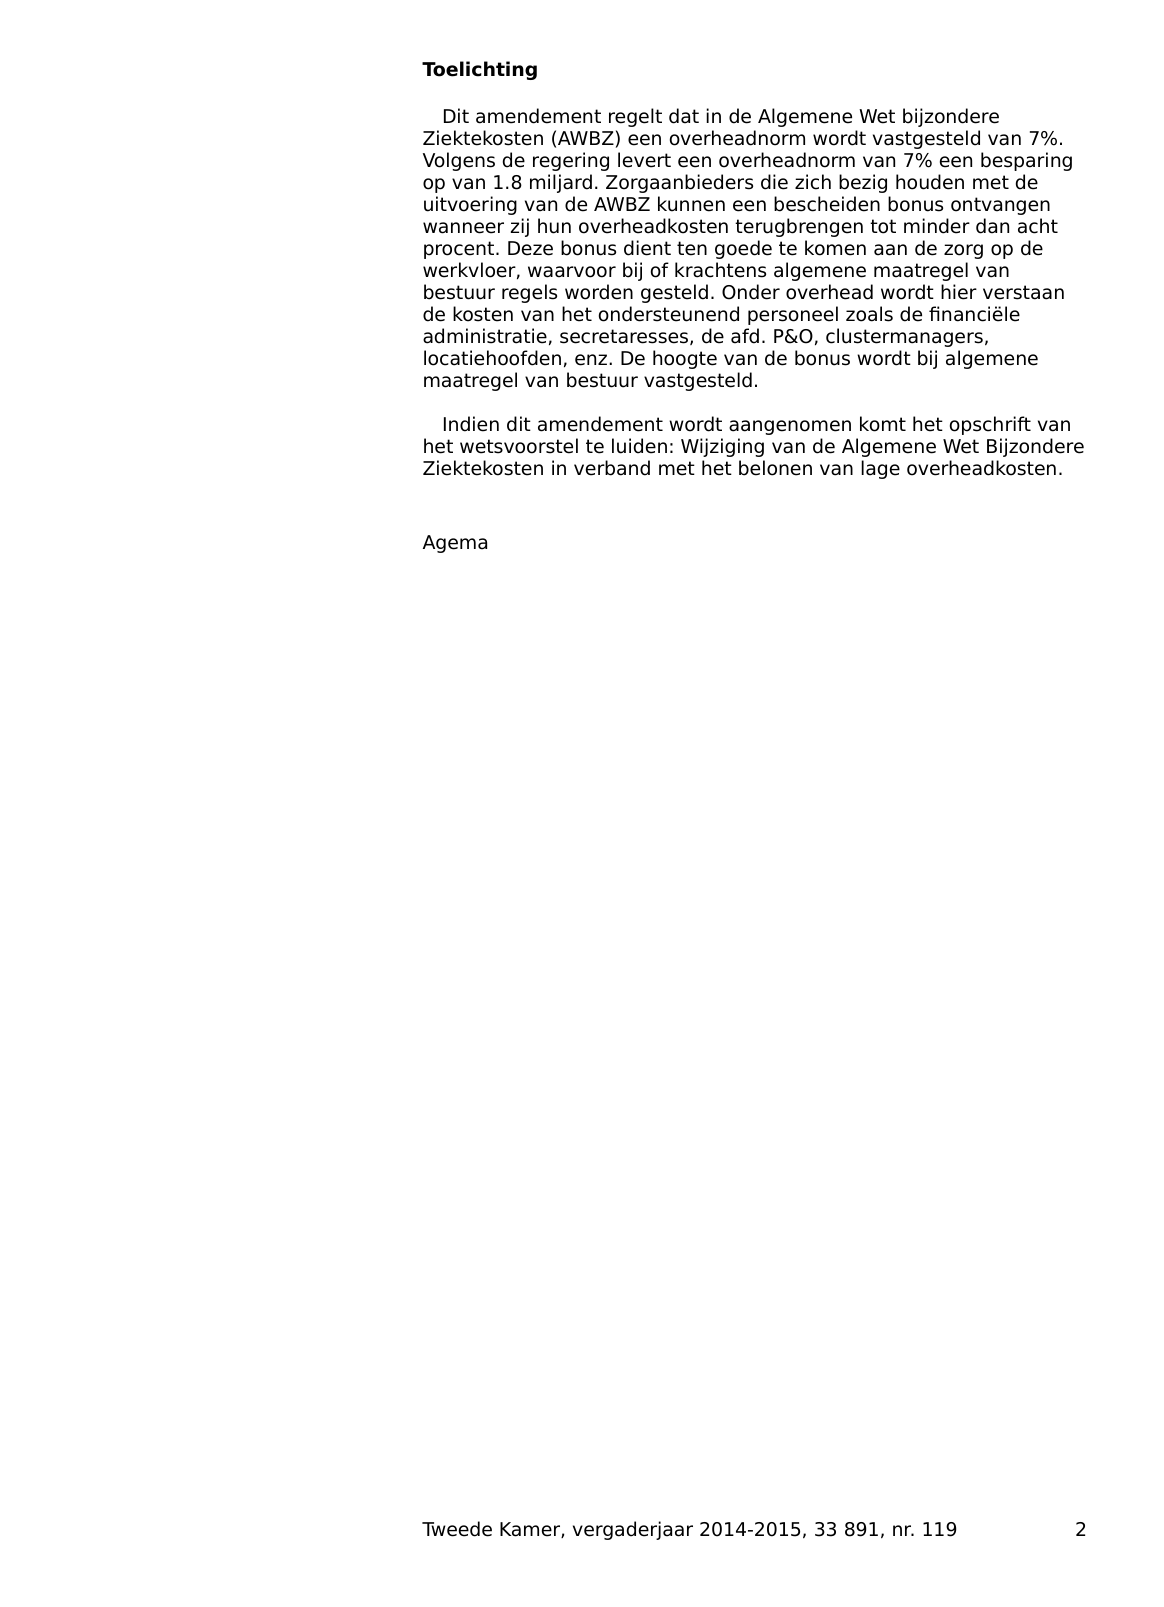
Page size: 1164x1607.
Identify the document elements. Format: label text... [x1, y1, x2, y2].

subtitle Toelichting [422, 59, 1087, 81]
text Agema [422, 510, 1087, 554]
text Dit amendement regelt dat in de Algemene Wet bijzondere Ziektekosten (AWBZ) een overheadnorm wordt vastgesteld van 7%. Volgens de regering levert een overheadnorm van 7% een besparing op van 1.8 miljard. Zorgaanbieders die zich bezig houden met de uitvoering van de AWBZ kunnen een bescheiden bonus ontvangen wanneer zij hun overheadkosten terugbrengen tot minder dan acht procent. Deze bonus dient ten goede te komen aan de zorg op de werkvloer, waarvoor bij of krachtens algemene maatregel van bestuur regels worden gesteld. Onder overhead wordt hier verstaan de kosten van het ondersteunend personeel zoals de financiële administratie, secretaresses, de afd. P&O, clustermanagers, locatiehoofden, enz. De hoogte van de bonus wordt bij algemene maatregel van bestuur vastgesteld. [422, 106, 1087, 392]
text Indien dit amendement wordt aangenomen komt het opschrift van het wetsvoorstel te luiden: Wijziging van de Algemene Wet Bijzondere Ziektekosten in verband met het belonen van lage overheadkosten. [422, 414, 1087, 480]
